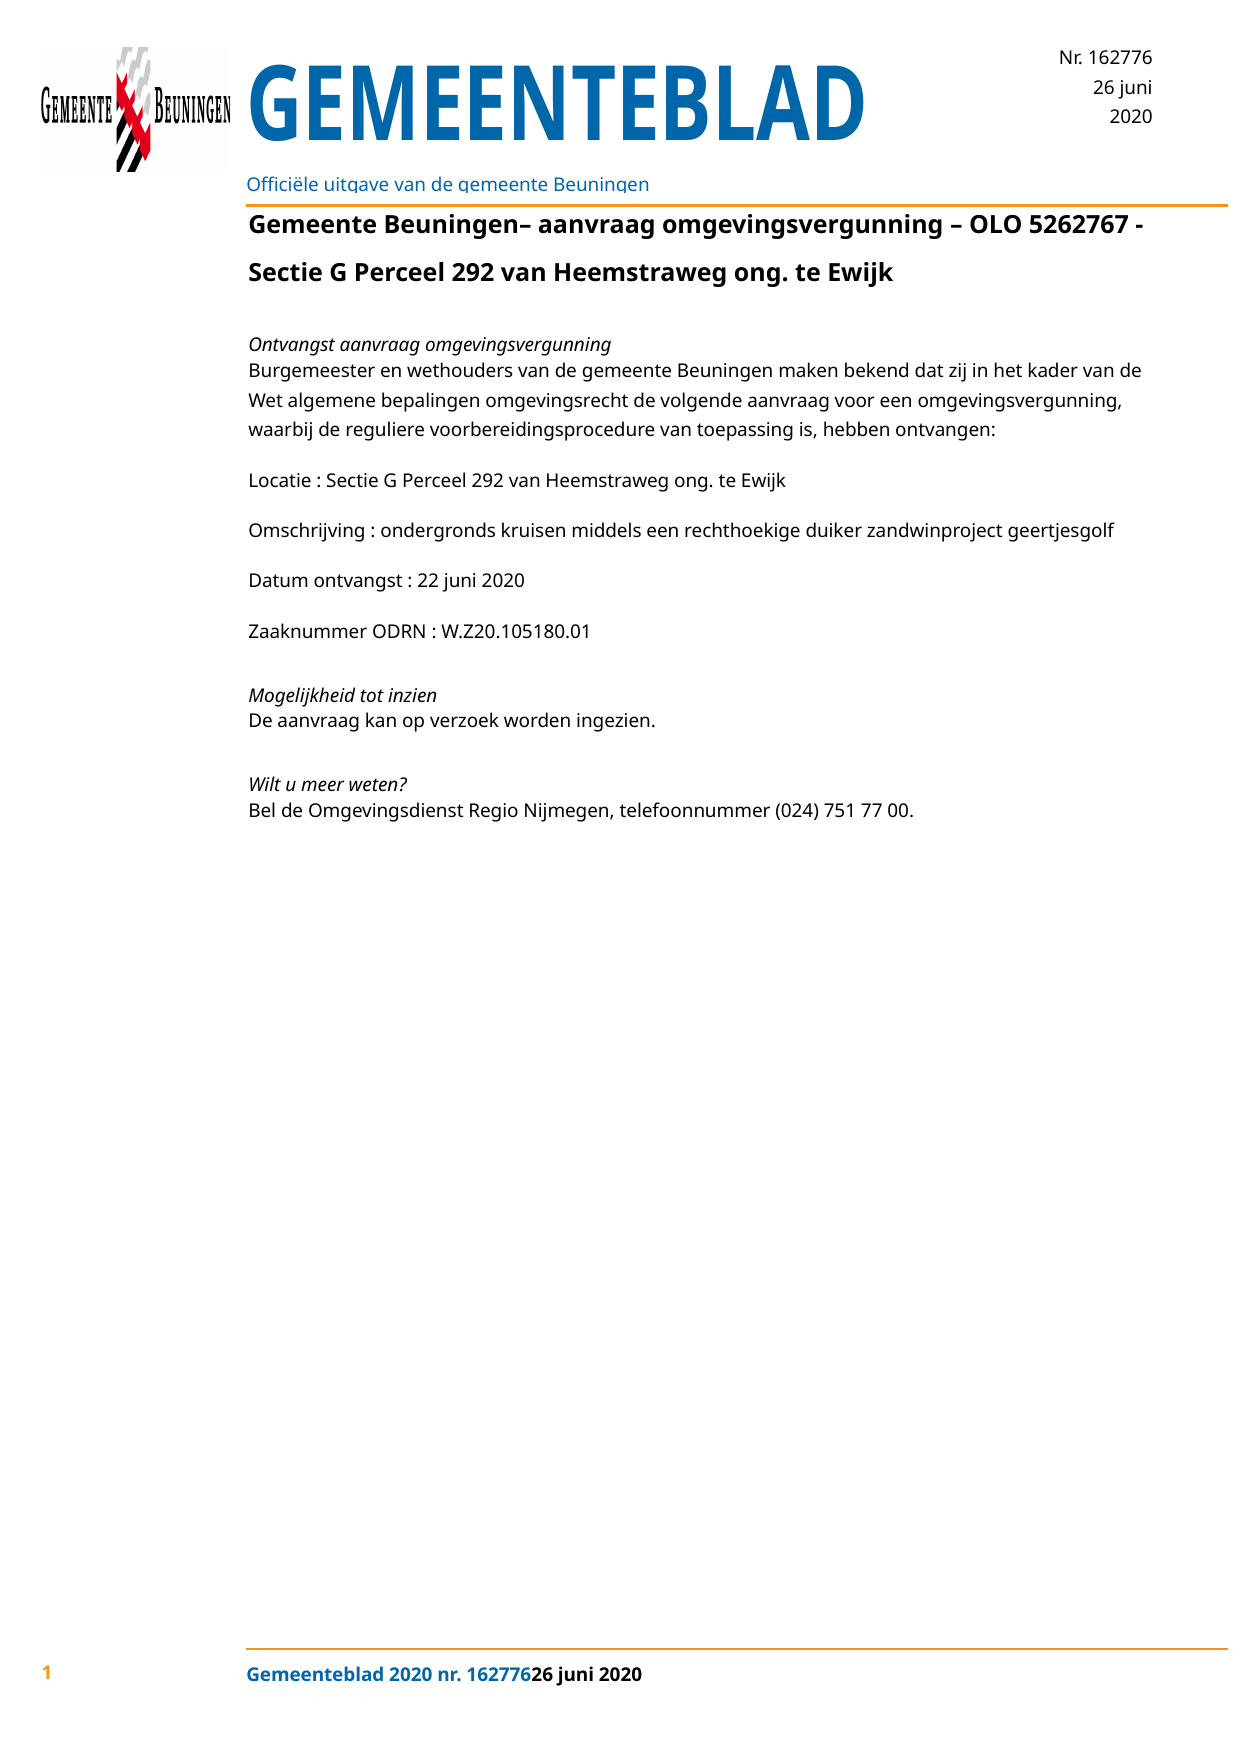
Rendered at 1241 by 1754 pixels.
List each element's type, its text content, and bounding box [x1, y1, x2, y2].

picture [41, 47, 231, 172]
text Wilt u meer weten? [248, 772, 1152, 797]
text Bel de Omgevingsdienst Regio Nijmegen, telefoonnummer (024) 751 77 00. [248, 797, 1152, 823]
text De aanvraag kan op verzoek worden ingezien. [248, 708, 1152, 733]
text Burgemeester en wethouders van de gemeente Beuningen maken bekend dat zij in het kader van de Wet algemene bepalingen omgevingsrecht de volgende aanvraag voor een omgevingsvergunning, waarbij de reguliere voorbereidingsprocedure van toepassing is, hebben ontvangen: [248, 357, 1152, 442]
text Omschrijving : ondergronds kruisen middels een rechthoekige duiker zandwinproject geertjesgolf [248, 517, 1152, 543]
text Mogelijkheid tot inzien [248, 682, 1152, 708]
text Zaaknummer ODRN : W.Z20.105180.01 [248, 618, 1152, 644]
text Locatie : Sectie G Perceel 292 van Heemstraweg ong. te Ewijk [248, 467, 1152, 492]
text Gemeente Beuningen– aanvraag omgevingsvergunning – OLO 5262767 - Sectie G Perceel 292 van Heemstraweg ong. te Ewijk [248, 207, 1152, 288]
text Ontvangst aanvraag omgevingsvergunning [248, 331, 1152, 357]
text Datum ontvangst : 22 juni 2020 [248, 568, 1152, 593]
